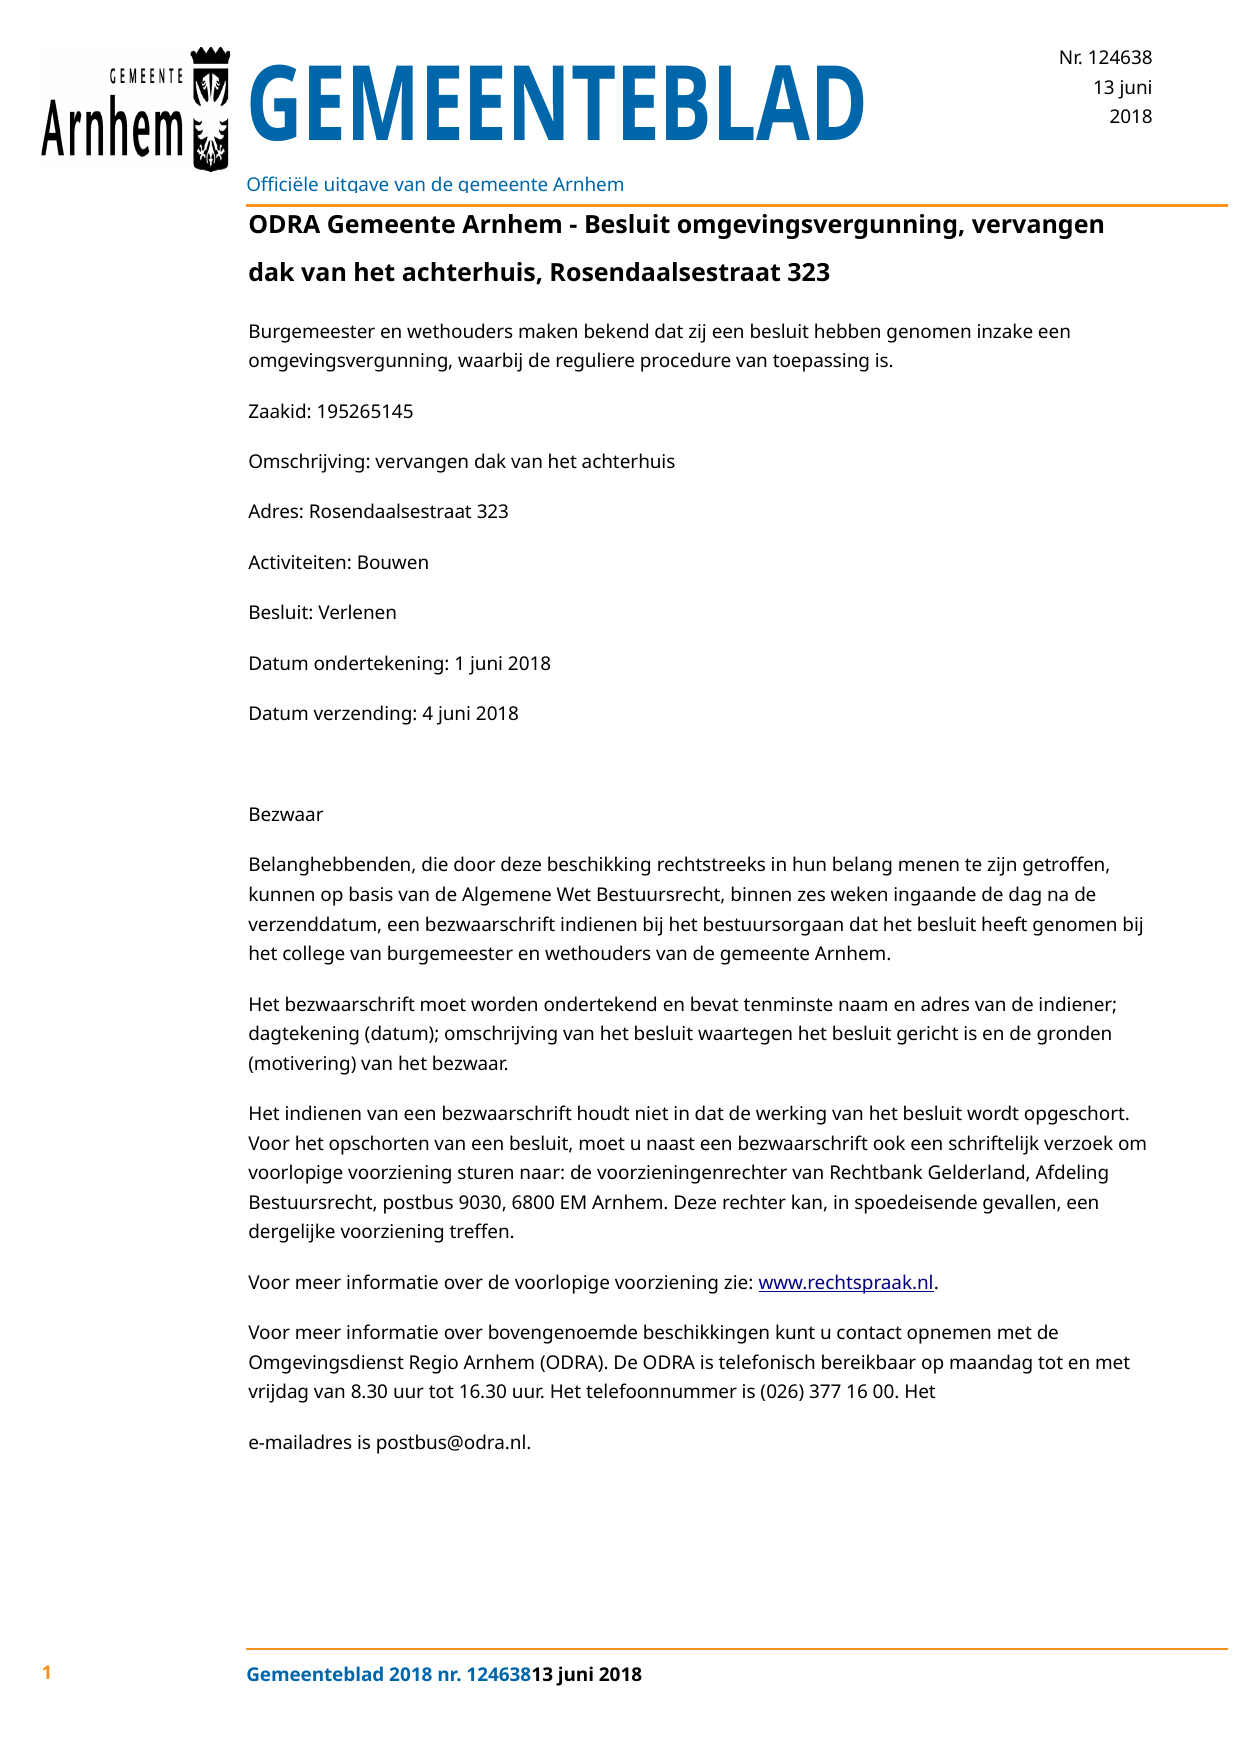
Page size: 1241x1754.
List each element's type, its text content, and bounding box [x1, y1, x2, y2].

text Belanghebbenden, die door deze beschikking rechtstreeks in hun belang menen te zijn getroffen, kunnen op basis van de Algemene Wet Bestuursrecht, binnen zes weken ingaande de dag na de verzenddatum, een bezwaarschrift indienen bij het bestuursorgaan dat het besluit heeft genomen bij het college van burgemeester en wethouders van de gemeente Arnhem. [248, 852, 1152, 966]
text ODRA Gemeente Arnhem - Besluit omgevingsvergunning, vervangen dak van het achterhuis, Rosendaalsestraat 323 [248, 207, 1152, 288]
text Voor meer informatie over de voorlopige voorziening zie: www.rechtspraak.nl. [248, 1269, 1152, 1295]
picture [41, 47, 231, 172]
text Bezwaar [248, 801, 1152, 827]
text Activiteiten: Bouwen [248, 549, 1152, 575]
text Datum verzending: 4 juni 2018 [248, 700, 1152, 726]
text Het bezwaarschrift moet worden ondertekend en bevat tenminste naam en adres van de indiener; dagtekening (datum); omschrijving van het besluit waartegen het besluit gericht is en de gronden (motivering) van het bezwaar. [248, 991, 1152, 1076]
text e-mailadres is postbus@odra.nl. [248, 1429, 1152, 1455]
text Besluit: Verlenen [248, 599, 1152, 625]
text Het indienen van een bezwaarschrift houdt niet in dat de werking van het besluit wordt opgeschort. Voor het opschorten van een besluit, moet u naast een bezwaarschrift ook een schriftelijk verzoek om voorlopige voorziening sturen naar: de voorzieningenrechter van Rechtbank Gelderland, Afdeling Bestuursrecht, postbus 9030, 6800 EM Arnhem. Deze rechter kan, in spoedeisende gevallen, een dergelijke voorziening treffen. [248, 1100, 1152, 1244]
text Burgemeester en wethouders maken bekend dat zij een besluit hebben genomen inzake een omgevingsvergunning, waarbij de reguliere procedure van toepassing is. [248, 318, 1152, 373]
text Adres: Rosendaalsestraat 323 [248, 499, 1152, 524]
text Omschrijving: vervangen dak van het achterhuis [248, 448, 1152, 474]
text Voor meer informatie over bovengenoemde beschikkingen kunt u contact opnemen met de Omgevingsdienst Regio Arnhem (ODRA). De ODRA is telefonisch bereikbaar op maandag tot en met vrijdag van 8.30 uur tot 16.30 uur. Het telefoonnummer is (026) 377 16 00. Het [248, 1319, 1152, 1404]
text Datum ondertekening: 1 juni 2018 [248, 650, 1152, 676]
text Zaakid: 195265145 [248, 398, 1152, 424]
